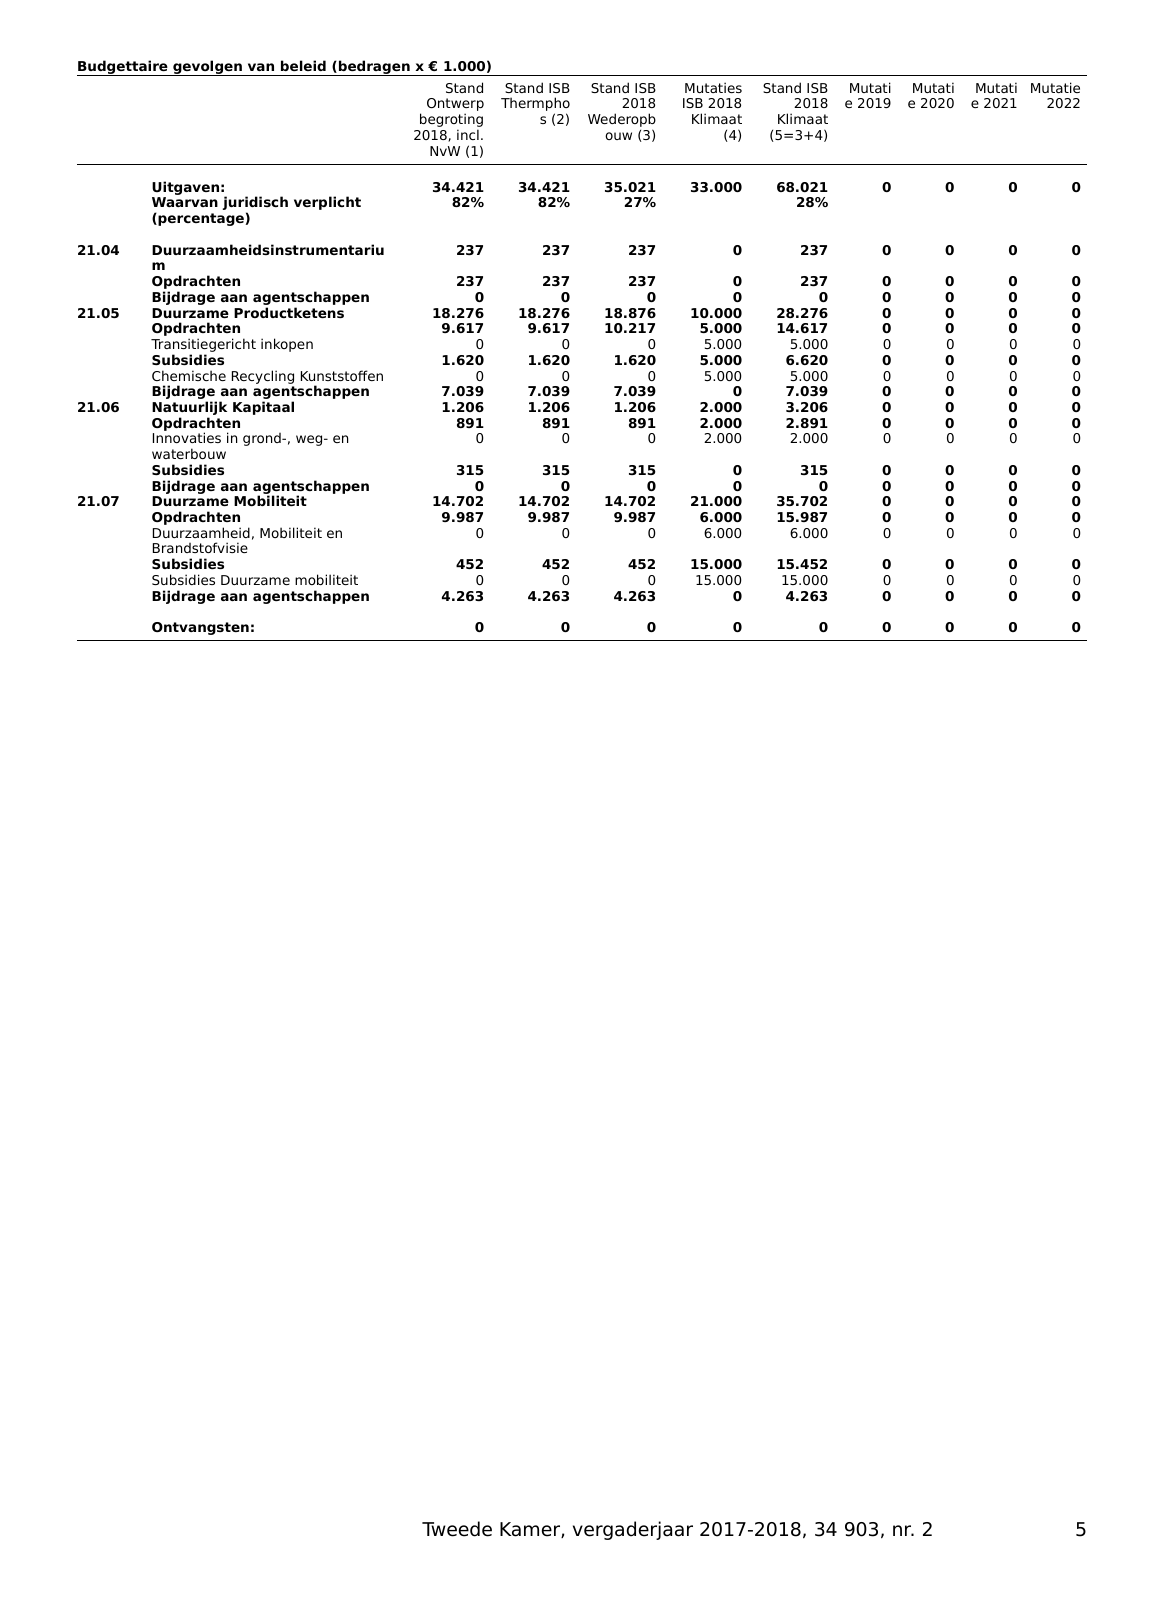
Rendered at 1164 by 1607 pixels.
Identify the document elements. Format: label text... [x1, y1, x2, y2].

table_cell 0 [1024, 243, 1087, 274]
table_cell 9.617 [404, 321, 490, 337]
table_cell Waarvan juridisch verplicht (percentage) [146, 195, 404, 227]
table_cell 68.021 [748, 180, 834, 195]
table_cell 0 [834, 510, 897, 526]
table_cell 237 [490, 274, 576, 290]
table_cell 1.206 [404, 400, 490, 416]
table_cell 0 [748, 290, 834, 305]
table_cell 0 [897, 620, 960, 640]
table_cell Bijdrage aan agentschappen [146, 479, 404, 494]
table_cell [77, 573, 146, 588]
table_cell 5.000 [748, 368, 834, 384]
table_cell [77, 227, 146, 242]
table_cell 0 [1024, 463, 1087, 478]
table_cell 452 [490, 557, 576, 573]
table_cell 9.617 [490, 321, 576, 337]
table_cell 3.206 [748, 400, 834, 416]
table_cell [576, 604, 662, 620]
table_cell Subsidies Duurzame mobiliteit [146, 573, 404, 588]
table_cell [897, 195, 960, 227]
table_cell 315 [748, 463, 834, 478]
table_cell Stand ISB 2018 Wederopbouw (3) [576, 76, 662, 164]
table_cell [1024, 227, 1087, 242]
table_cell 0 [1024, 321, 1087, 337]
table_cell 0 [576, 431, 662, 463]
table_cell 0 [834, 479, 897, 494]
table_cell Mutatie 2020 [897, 76, 960, 164]
table_cell 28.276 [748, 305, 834, 321]
table_cell 0 [1024, 557, 1087, 573]
table_cell 0 [1024, 526, 1087, 557]
table_cell [490, 227, 576, 242]
table_cell 0 [662, 620, 748, 640]
table_cell 0 [748, 620, 834, 640]
table_cell 0 [897, 573, 960, 588]
table_cell [748, 604, 834, 620]
table_cell 0 [897, 305, 960, 321]
table_cell Opdrachten [146, 274, 404, 290]
table_cell 0 [1024, 620, 1087, 640]
table_cell [77, 431, 146, 463]
table_cell 1.620 [404, 353, 490, 368]
table_cell 237 [748, 274, 834, 290]
table_cell 0 [662, 463, 748, 478]
table_cell 0 [490, 290, 576, 305]
table_cell 0 [897, 589, 960, 604]
table_cell 0 [662, 274, 748, 290]
table_cell 0 [960, 321, 1023, 337]
table_cell 1.620 [490, 353, 576, 368]
table_cell 237 [490, 243, 576, 274]
table_cell 0 [662, 479, 748, 494]
table_cell [77, 180, 146, 195]
table_cell 0 [960, 431, 1023, 463]
table_cell 0 [960, 479, 1023, 494]
table_cell [77, 604, 146, 620]
table_cell 0 [960, 290, 1023, 305]
table_cell Opdrachten [146, 416, 404, 431]
table_cell 2.000 [662, 431, 748, 463]
table_cell 0 [490, 337, 576, 353]
table_cell 1.620 [576, 353, 662, 368]
table_cell 0 [960, 620, 1023, 640]
table_cell 0 [404, 526, 490, 557]
table_cell [404, 227, 490, 242]
table_cell 0 [1024, 353, 1087, 368]
table_cell 15.452 [748, 557, 834, 573]
table_cell Mutatie 2022 [1024, 76, 1087, 164]
table_cell 0 [404, 368, 490, 384]
table_cell 0 [960, 400, 1023, 416]
table_cell 0 [960, 557, 1023, 573]
table_cell 5.000 [748, 337, 834, 353]
table_cell 0 [897, 416, 960, 431]
table_cell 0 [1024, 368, 1087, 384]
table_cell [77, 290, 146, 305]
table_cell 0 [834, 243, 897, 274]
table_cell 0 [897, 290, 960, 305]
table_cell 237 [748, 243, 834, 274]
table_cell Uitgaven: [146, 180, 404, 195]
table_cell 0 [1024, 416, 1087, 431]
table_cell 7.039 [404, 384, 490, 400]
table_cell 4.263 [748, 589, 834, 604]
table_cell 891 [404, 416, 490, 431]
table_cell [897, 604, 960, 620]
table_cell [748, 227, 834, 242]
table_cell 5.000 [662, 368, 748, 384]
table_cell 33.000 [662, 180, 748, 195]
table_cell 0 [960, 589, 1023, 604]
table_cell 9.987 [490, 510, 576, 526]
table_cell 0 [834, 589, 897, 604]
table_cell [77, 620, 146, 640]
table_cell 0 [834, 305, 897, 321]
table_cell 0 [576, 368, 662, 384]
table_cell Chemische Recycling Kunststoffen [146, 368, 404, 384]
table_cell 0 [834, 274, 897, 290]
table_cell [146, 165, 404, 179]
table_cell [1024, 604, 1087, 620]
table_header Budgettaire gevolgen van beleid (bedragen x € 1.000) [77, 59, 1087, 75]
table_cell 0 [960, 384, 1023, 400]
table_cell Stand ISB 2018 Klimaat (5=3+4) [748, 76, 834, 164]
table_cell 0 [960, 463, 1023, 478]
table_cell Mutatie 2019 [834, 76, 897, 164]
table_cell 2.000 [748, 431, 834, 463]
table_cell 0 [834, 494, 897, 510]
table_cell [77, 589, 146, 604]
table_cell Subsidies [146, 463, 404, 478]
table_cell 0 [1024, 290, 1087, 305]
table_cell 6.000 [662, 526, 748, 557]
table_cell 27% [576, 195, 662, 227]
table_cell 315 [404, 463, 490, 478]
table_cell 0 [834, 353, 897, 368]
table_cell Mutatie 2021 [960, 76, 1023, 164]
table_cell Innovaties in grond-, weg- en waterbouw [146, 431, 404, 463]
table_cell [404, 604, 490, 620]
table_cell 0 [834, 290, 897, 305]
table_cell 0 [404, 479, 490, 494]
table_cell 0 [897, 180, 960, 195]
table_cell [77, 76, 146, 164]
table_cell 0 [897, 243, 960, 274]
table_cell 7.039 [748, 384, 834, 400]
table_cell 0 [576, 526, 662, 557]
table_cell 15.987 [748, 510, 834, 526]
table_cell 2.891 [748, 416, 834, 431]
table_cell 0 [897, 479, 960, 494]
table_cell Subsidies [146, 353, 404, 368]
table_cell [834, 165, 897, 179]
table_cell [576, 227, 662, 242]
table_cell [77, 557, 146, 573]
table_cell 0 [960, 353, 1023, 368]
table_cell Duurzame Productketens [146, 305, 404, 321]
table_cell 21.000 [662, 494, 748, 510]
table_cell 0 [897, 510, 960, 526]
table_cell Opdrachten [146, 321, 404, 337]
table_cell 0 [404, 573, 490, 588]
table_cell 0 [834, 620, 897, 640]
table_cell 0 [1024, 400, 1087, 416]
table_cell Ontvangsten: [146, 620, 404, 640]
table_cell 2.000 [662, 400, 748, 416]
table_cell [960, 195, 1023, 227]
table_cell [1024, 195, 1087, 227]
table_cell 0 [897, 463, 960, 478]
table_cell 0 [834, 337, 897, 353]
table_cell 21.07 [77, 494, 146, 510]
table_cell 452 [404, 557, 490, 573]
table_cell [77, 337, 146, 353]
table_cell [1024, 165, 1087, 179]
table_cell 0 [834, 321, 897, 337]
table_cell [146, 227, 404, 242]
table_cell 315 [490, 463, 576, 478]
table_cell 18.276 [404, 305, 490, 321]
table_cell Subsidies [146, 557, 404, 573]
table_cell 0 [834, 526, 897, 557]
table_cell 21.05 [77, 305, 146, 321]
table_cell [897, 165, 960, 179]
table_cell [77, 274, 146, 290]
table_cell 0 [897, 384, 960, 400]
table_cell 10.000 [662, 305, 748, 321]
table_cell 237 [404, 274, 490, 290]
table_cell [77, 526, 146, 557]
table_cell 0 [576, 573, 662, 588]
table_cell 82% [490, 195, 576, 227]
table_cell 0 [404, 337, 490, 353]
table_cell 6.000 [748, 526, 834, 557]
table_cell [77, 416, 146, 431]
table_cell Duurzaamheid, Mobiliteit en Brandstofvisie [146, 526, 404, 557]
table_cell 0 [897, 368, 960, 384]
table_cell 14.702 [404, 494, 490, 510]
table_cell [77, 384, 146, 400]
table_cell Stand Ontwerp begroting 2018, incl. NvW (1) [404, 76, 490, 164]
table_cell 0 [960, 305, 1023, 321]
table_cell 15.000 [662, 573, 748, 588]
table_cell 0 [404, 431, 490, 463]
table_cell 35.702 [748, 494, 834, 510]
table_cell 0 [897, 321, 960, 337]
table_cell 0 [1024, 494, 1087, 510]
table_cell 0 [1024, 431, 1087, 463]
table_cell 0 [1024, 305, 1087, 321]
table_cell 0 [662, 243, 748, 274]
table_cell 0 [662, 290, 748, 305]
table_cell 0 [490, 368, 576, 384]
table_cell 15.000 [748, 573, 834, 588]
table_cell 0 [662, 589, 748, 604]
table_cell [960, 227, 1023, 242]
table_cell 0 [834, 400, 897, 416]
table_cell 0 [960, 243, 1023, 274]
table_cell [960, 165, 1023, 179]
table_cell 14.702 [576, 494, 662, 510]
table_cell 9.987 [404, 510, 490, 526]
table_cell [77, 510, 146, 526]
table_cell 0 [834, 180, 897, 195]
table_cell 21.04 [77, 243, 146, 274]
table_cell 0 [960, 337, 1023, 353]
table_cell 0 [897, 274, 960, 290]
table_cell 0 [834, 431, 897, 463]
table_cell 891 [576, 416, 662, 431]
table_cell 0 [834, 416, 897, 431]
table_cell 35.021 [576, 180, 662, 195]
table_cell 1.206 [576, 400, 662, 416]
table_cell Natuurlijk Kapitaal [146, 400, 404, 416]
table_cell 28% [748, 195, 834, 227]
table_cell 237 [576, 243, 662, 274]
table_cell 0 [960, 368, 1023, 384]
table_cell 0 [490, 479, 576, 494]
table_cell [662, 227, 748, 242]
table_cell 6.000 [662, 510, 748, 526]
table_cell 452 [576, 557, 662, 573]
table_cell 21.06 [77, 400, 146, 416]
table_cell 1.206 [490, 400, 576, 416]
table_cell 0 [897, 557, 960, 573]
table_cell [490, 604, 576, 620]
table_cell 0 [960, 180, 1023, 195]
table_cell 4.263 [404, 589, 490, 604]
table_cell Bijdrage aan agentschappen [146, 589, 404, 604]
table_cell 5.000 [662, 353, 748, 368]
table_cell Opdrachten [146, 510, 404, 526]
table_cell [77, 353, 146, 368]
table_cell [748, 165, 834, 179]
table_cell [77, 165, 146, 179]
table_cell 0 [576, 337, 662, 353]
table_cell 0 [897, 337, 960, 353]
table_cell Bijdrage aan agentschappen [146, 384, 404, 400]
table_cell Duurzame Mobiliteit [146, 494, 404, 510]
table_cell [662, 604, 748, 620]
table_cell 0 [834, 368, 897, 384]
table_cell 34.421 [404, 180, 490, 195]
table_cell 18.876 [576, 305, 662, 321]
table_cell 0 [960, 274, 1023, 290]
table_cell 0 [1024, 384, 1087, 400]
table_cell 82% [404, 195, 490, 227]
table_cell 0 [1024, 180, 1087, 195]
table_cell [576, 165, 662, 179]
table_cell 0 [960, 510, 1023, 526]
table_cell 0 [834, 557, 897, 573]
table_cell 0 [1024, 589, 1087, 604]
table_cell Stand ISB Thermphos (2) [490, 76, 576, 164]
table_cell 0 [490, 526, 576, 557]
table_cell 0 [748, 479, 834, 494]
table_cell 0 [897, 400, 960, 416]
table_cell 237 [576, 274, 662, 290]
table_cell 0 [490, 620, 576, 640]
table_cell 5.000 [662, 321, 748, 337]
table_cell 0 [576, 479, 662, 494]
table_cell 0 [576, 620, 662, 640]
table_cell 18.276 [490, 305, 576, 321]
table_cell 0 [662, 384, 748, 400]
table_cell 891 [490, 416, 576, 431]
table_cell 0 [960, 573, 1023, 588]
table_cell 0 [1024, 573, 1087, 588]
table_cell 0 [1024, 510, 1087, 526]
table_cell [490, 165, 576, 179]
table_cell 34.421 [490, 180, 576, 195]
table_cell 6.620 [748, 353, 834, 368]
table_cell 0 [960, 494, 1023, 510]
table_cell [834, 227, 897, 242]
table_cell [662, 165, 748, 179]
table_cell 0 [834, 384, 897, 400]
table_cell 0 [1024, 337, 1087, 353]
table_cell [77, 195, 146, 227]
table_cell 14.617 [748, 321, 834, 337]
table_cell 0 [960, 416, 1023, 431]
table_cell 2.000 [662, 416, 748, 431]
table_cell 0 [834, 463, 897, 478]
table_cell 4.263 [490, 589, 576, 604]
table_cell 9.987 [576, 510, 662, 526]
table_cell 0 [404, 290, 490, 305]
table_cell 315 [576, 463, 662, 478]
table_cell [404, 165, 490, 179]
table_cell 0 [897, 431, 960, 463]
table_cell Bijdrage aan agentschappen [146, 290, 404, 305]
table_cell 0 [490, 573, 576, 588]
table_cell [834, 604, 897, 620]
table_cell [897, 227, 960, 242]
table_cell [146, 76, 404, 164]
table_cell 14.702 [490, 494, 576, 510]
table_cell 0 [960, 526, 1023, 557]
table_cell 237 [404, 243, 490, 274]
table_cell [960, 604, 1023, 620]
table_cell 0 [490, 431, 576, 463]
table_cell 0 [834, 573, 897, 588]
table_cell 5.000 [662, 337, 748, 353]
table_cell 7.039 [576, 384, 662, 400]
table_cell [77, 479, 146, 494]
table_cell [834, 195, 897, 227]
table_cell Mutaties ISB 2018 Klimaat (4) [662, 76, 748, 164]
table_cell [77, 321, 146, 337]
table_cell 0 [576, 290, 662, 305]
table_cell 10.217 [576, 321, 662, 337]
table_cell 15.000 [662, 557, 748, 573]
table_cell [77, 368, 146, 384]
table_cell 0 [1024, 479, 1087, 494]
table_cell 4.263 [576, 589, 662, 604]
table_cell Transitiegericht inkopen [146, 337, 404, 353]
table_cell [77, 463, 146, 478]
table_cell 7.039 [490, 384, 576, 400]
table_cell 0 [897, 526, 960, 557]
table_cell [662, 195, 748, 227]
table_cell 0 [897, 353, 960, 368]
table_cell Duurzaamheidsinstrumentarium [146, 243, 404, 274]
table_cell 0 [897, 494, 960, 510]
table_cell [146, 604, 404, 620]
table_cell 0 [1024, 274, 1087, 290]
table_cell 0 [404, 620, 490, 640]
